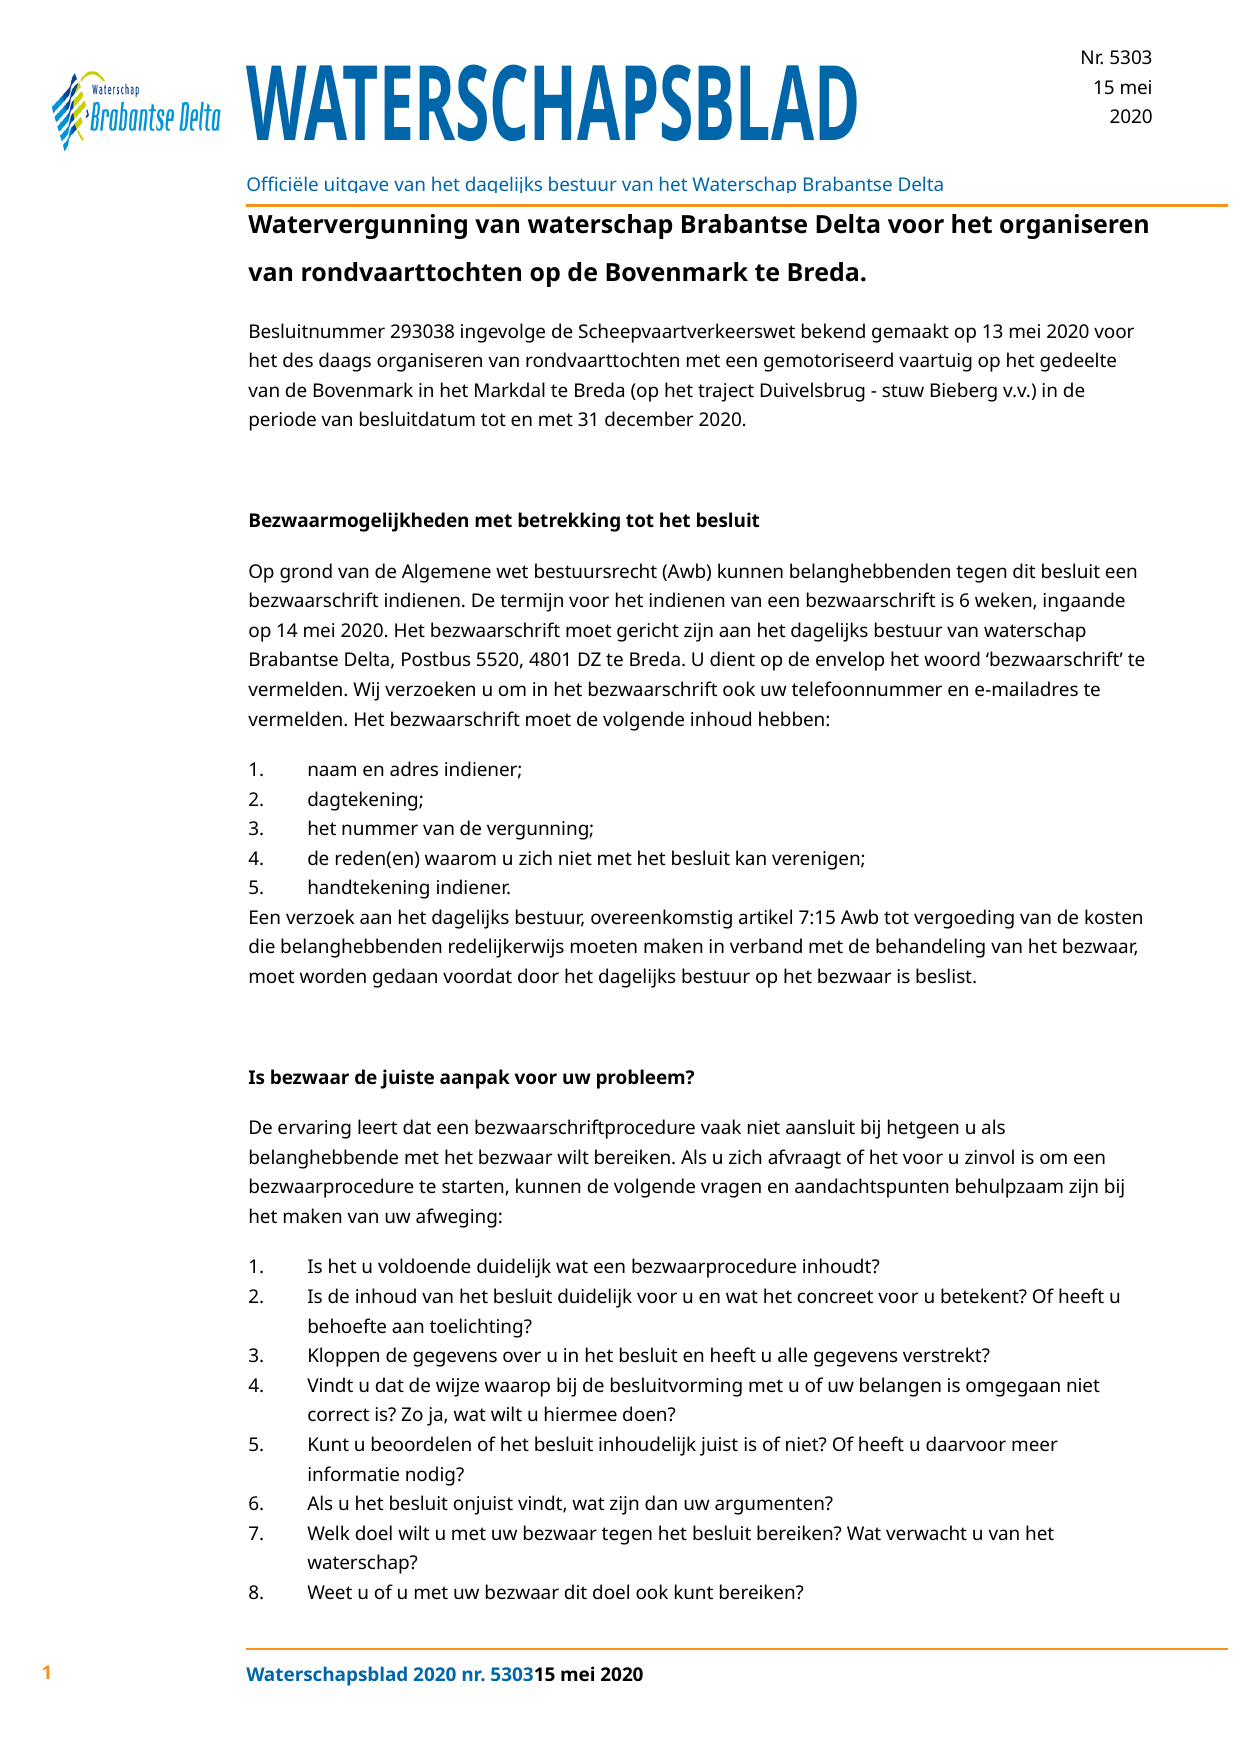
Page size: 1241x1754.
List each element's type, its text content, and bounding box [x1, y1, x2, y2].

text Op grond van de Algemene wet bestuursrecht (Awb) kunnen belanghebbenden tegen dit besluit een bezwaarschrift indienen. De termijn voor het indienen van een bezwaarschrift is 6 weken, ingaande op 14 mei 2020. Het bezwaarschrift moet gericht zijn aan het dagelijks bestuur van waterschap Brabantse Delta, Postbus 5520, 4801 DZ te Breda. U dient op de envelop het woord ‘bezwaarschrift’ te vermelden. Wij verzoeken u om in het bezwaarschrift ook uw telefoonnummer en e‑mailadres te vermelden. Het bezwaarschrift moet de volgende inhoud hebben: [248, 558, 1152, 732]
list handtekening indiener. [248, 874, 1152, 900]
text Bezwaarmogelijkheden met betrekking tot het besluit [248, 507, 1152, 533]
list Kloppen de gegevens over u in het besluit en heeft u alle gegevens verstrekt? [248, 1342, 1152, 1368]
list de reden(en) waarom u zich niet met het besluit kan verenigen; [248, 845, 1152, 871]
list Als u het besluit onjuist vindt, wat zijn dan uw argumenten? [248, 1490, 1152, 1516]
list Is het u voldoende duidelijk wat een bezwaarprocedure inhoudt? [248, 1254, 1152, 1279]
picture [41, 47, 231, 172]
text Watervergunning van waterschap Brabantse Delta voor het organiseren van rondvaarttochten op de Bovenmark te Breda. [248, 207, 1152, 288]
text De ervaring leert dat een bezwaarschriftprocedure vaak niet aansluit bij hetgeen u als belanghebbende met het bezwaar wilt bereiken. Als u zich afvraagt of het voor u zinvol is om een bezwaarprocedure te starten, kunnen de volgende vragen en aandachtspunten behulpzaam zijn bij het maken van uw afweging: [248, 1114, 1152, 1229]
list Welk doel wilt u met uw bezwaar tegen het besluit bereiken? Wat verwacht u van het waterschap? [248, 1520, 1152, 1575]
text Is bezwaar de juiste aanpak voor uw probleem? [248, 1064, 1152, 1090]
list het nummer van de vergunning; [248, 815, 1152, 841]
text Besluitnummer 293038 ingevolge de Scheepvaartverkeerswet bekend gemaakt op 13 mei 2020 voor het des daags organiseren van rondvaarttochten met een gemotoriseerd vaartuig op het gedeelte van de Bovenmark in het Markdal te Breda (op het traject Duivelsbrug - stuw Bieberg v.v.) in de periode van besluitdatum tot en met 31 december 2020. [248, 318, 1152, 432]
list Is de inhoud van het besluit duidelijk voor u en wat het concreet voor u betekent? Of heeft u behoefte aan toelichting? [248, 1283, 1152, 1339]
list Vindt u dat de wijze waarop bij de besluitvorming met u of uw belangen is omgegaan niet correct is? Zo ja, wat wilt u hiermee doen? [248, 1372, 1152, 1427]
list dagtekening; [248, 786, 1152, 812]
list Weet u of u met uw bezwaar dit doel ook kunt bereiken? [248, 1579, 1152, 1605]
text Een verzoek aan het dagelijks bestuur, overeenkomstig artikel 7:15 Awb tot vergoeding van de kosten die belanghebbenden redelijkerwijs moeten maken in verband met de behandeling van het bezwaar, moet worden gedaan voordat door het dagelijks bestuur op het bezwaar is beslist. [248, 904, 1152, 989]
list Kunt u beoordelen of het besluit inhoudelijk juist is of niet? Of heeft u daarvoor meer informatie nodig? [248, 1431, 1152, 1487]
list naam en adres indiener; [248, 756, 1152, 782]
